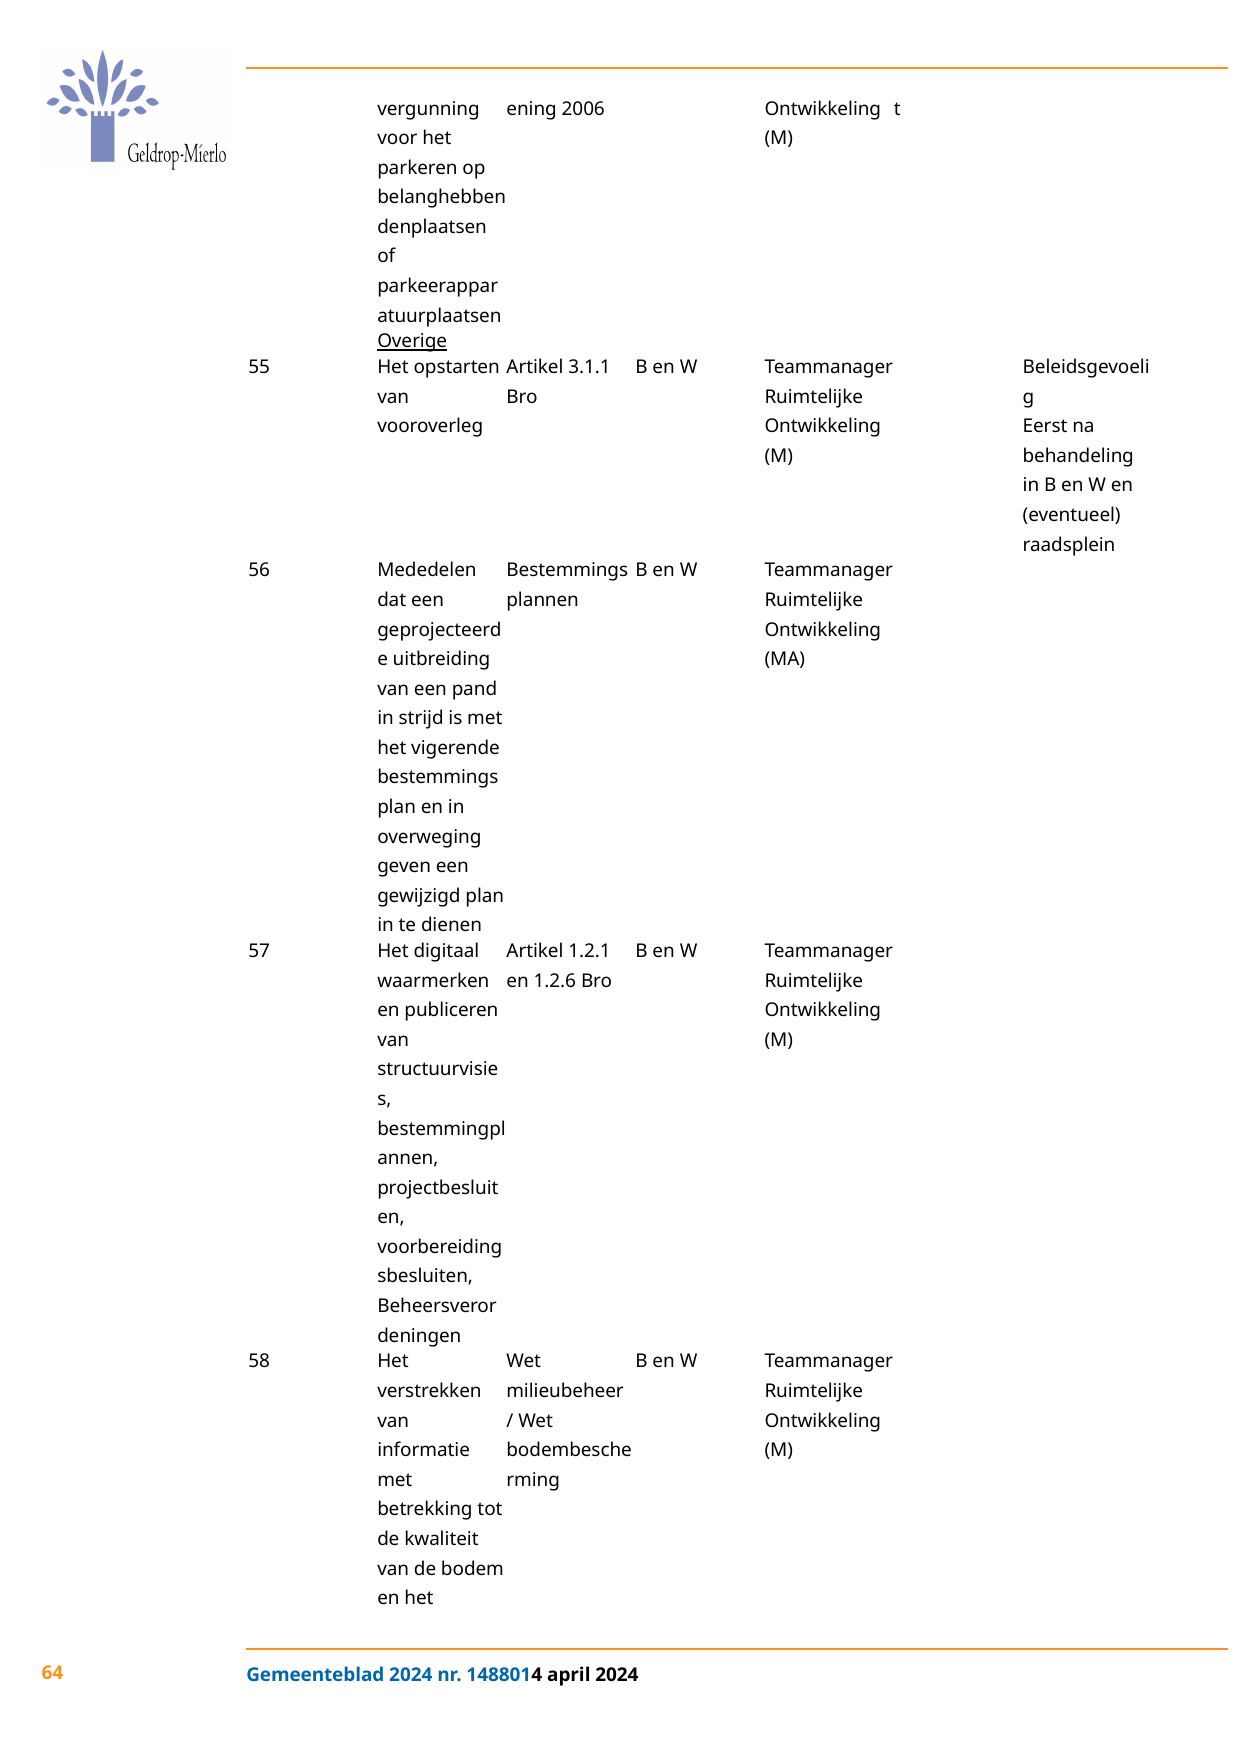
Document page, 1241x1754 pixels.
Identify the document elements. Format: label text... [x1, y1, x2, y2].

table_cell Mededelen dat een geprojecteerde uitbreiding van een pand in strijd is met het vigerende bestemmingsplan en in overweging geven een gewijzigd plan in te dienen [377, 557, 506, 937]
table_cell [894, 937, 1022, 1348]
table_cell Ontwikkeling (M) [764, 95, 893, 328]
table_cell [1023, 557, 1152, 937]
table_cell t [894, 95, 1022, 328]
table_cell [1023, 1348, 1152, 1610]
table_cell Bestemmingsplannen [506, 557, 635, 937]
table_cell Artikel 1.2.1 en 1.2.6 Bro [506, 937, 635, 1348]
table_cell B en W [635, 557, 764, 937]
table_cell Het opstarten van vooroverleg [377, 353, 506, 557]
table_cell [1023, 937, 1152, 1348]
table_cell [764, 328, 893, 353]
table_cell [894, 1348, 1022, 1610]
table_cell 58 [248, 1348, 377, 1610]
table_cell [248, 328, 377, 353]
table_cell 55 [248, 353, 377, 557]
table_cell [506, 328, 635, 353]
table_cell Teammanager Ruimtelijke Ontwikkeling (M) [764, 1348, 893, 1610]
table_cell B en W [635, 937, 764, 1348]
table_cell Teammanager Ruimtelijke Ontwikkeling (MA) [764, 557, 893, 937]
table_cell Teammanager Ruimtelijke Ontwikkeling (M) [764, 937, 893, 1348]
table_cell [1023, 95, 1152, 328]
table_cell [894, 328, 1022, 353]
table_cell Beleidsgevoelig Eerst na behandeling in B en W en (eventueel) raadsplein [1023, 353, 1152, 557]
table_cell ening 2006 [506, 95, 635, 328]
table_cell [635, 328, 764, 353]
table_cell [248, 95, 377, 328]
table_cell [894, 353, 1022, 557]
table_cell Het digitaal waarmerken en publiceren van structuurvisies, bestemmingplannen, projectbesluiten, voorbereidingsbesluiten, Beheersverordeningen [377, 937, 506, 1348]
table_cell 57 [248, 937, 377, 1348]
table_cell B en W [635, 1348, 764, 1610]
table_cell Het verstrekken van informatie met betrekking tot de kwaliteit van de bodem en het [377, 1348, 506, 1610]
table_cell 56 [248, 557, 377, 937]
table_cell B en W [635, 353, 764, 557]
table_cell [1023, 328, 1152, 353]
table_cell Artikel 3.1.1 Bro [506, 353, 635, 557]
table_cell Teammanager Ruimtelijke Ontwikkeling (M) [764, 353, 893, 557]
table_cell Wet milieubeheer / Wet bodembescherming [506, 1348, 635, 1610]
picture [41, 47, 231, 172]
table_cell [635, 95, 764, 328]
table_cell vergunning voor het parkeren op belanghebbendenplaatsen of parkeerapparatuurplaatsen [377, 95, 506, 328]
table_cell [894, 557, 1022, 937]
table_cell Overige [377, 328, 506, 353]
